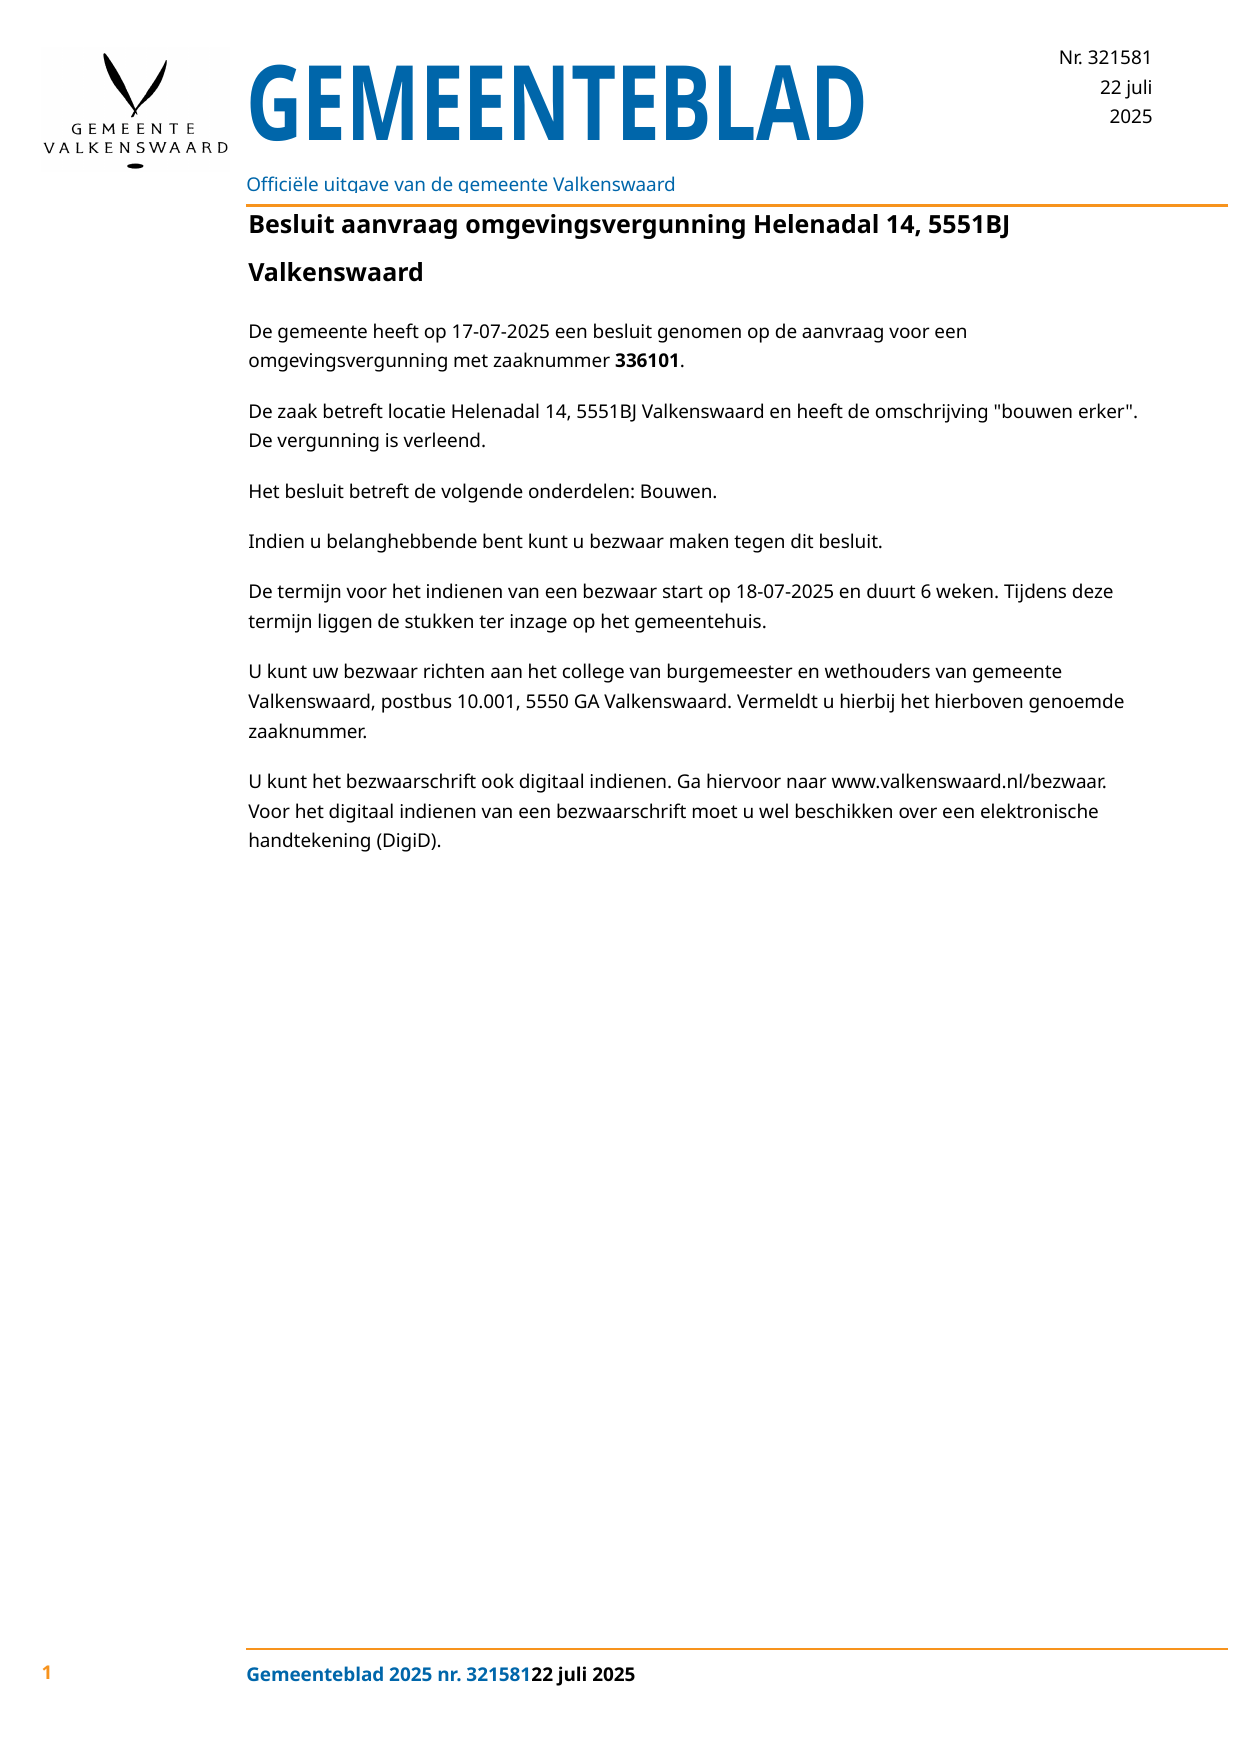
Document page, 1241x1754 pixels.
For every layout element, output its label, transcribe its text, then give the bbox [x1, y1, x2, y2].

text De gemeente heeft op 17-07-2025 een besluit genomen op de aanvraag voor een omgevingsvergunning met zaaknummer 336101. [248, 318, 1152, 373]
text De termijn voor het indienen van een bezwaar start op 18-07-2025 en duurt 6 weken. Tijdens deze termijn liggen de stukken ter inzage op het gemeentehuis. [248, 579, 1152, 634]
text Besluit aanvraag omgevingsvergunning Helenadal 14, 5551BJ Valkenswaard [248, 207, 1152, 288]
text Het besluit betreft de volgende onderdelen: Bouwen. [248, 478, 1152, 504]
picture [41, 47, 231, 172]
text Indien u belanghebbende bent kunt u bezwaar maken tegen dit besluit. [248, 528, 1152, 554]
text U kunt het bezwaarschrift ook digitaal indienen. Ga hiervoor naar www.valkenswaard.nl/bezwaar. Voor het digitaal indienen van een bezwaarschrift moet u wel beschikken over een elektronische handtekening (DigiD). [248, 768, 1152, 853]
text De zaak betreft locatie Helenadal 14, 5551BJ Valkenswaard en heeft de omschrijving "bouwen erker". De vergunning is verleend. [248, 398, 1152, 453]
text U kunt uw bezwaar richten aan het college van burgemeester en wethouders van gemeente Valkenswaard, postbus 10.001, 5550 GA Valkenswaard. Vermeldt u hierbij het hierboven genoemde zaaknummer. [248, 659, 1152, 744]
